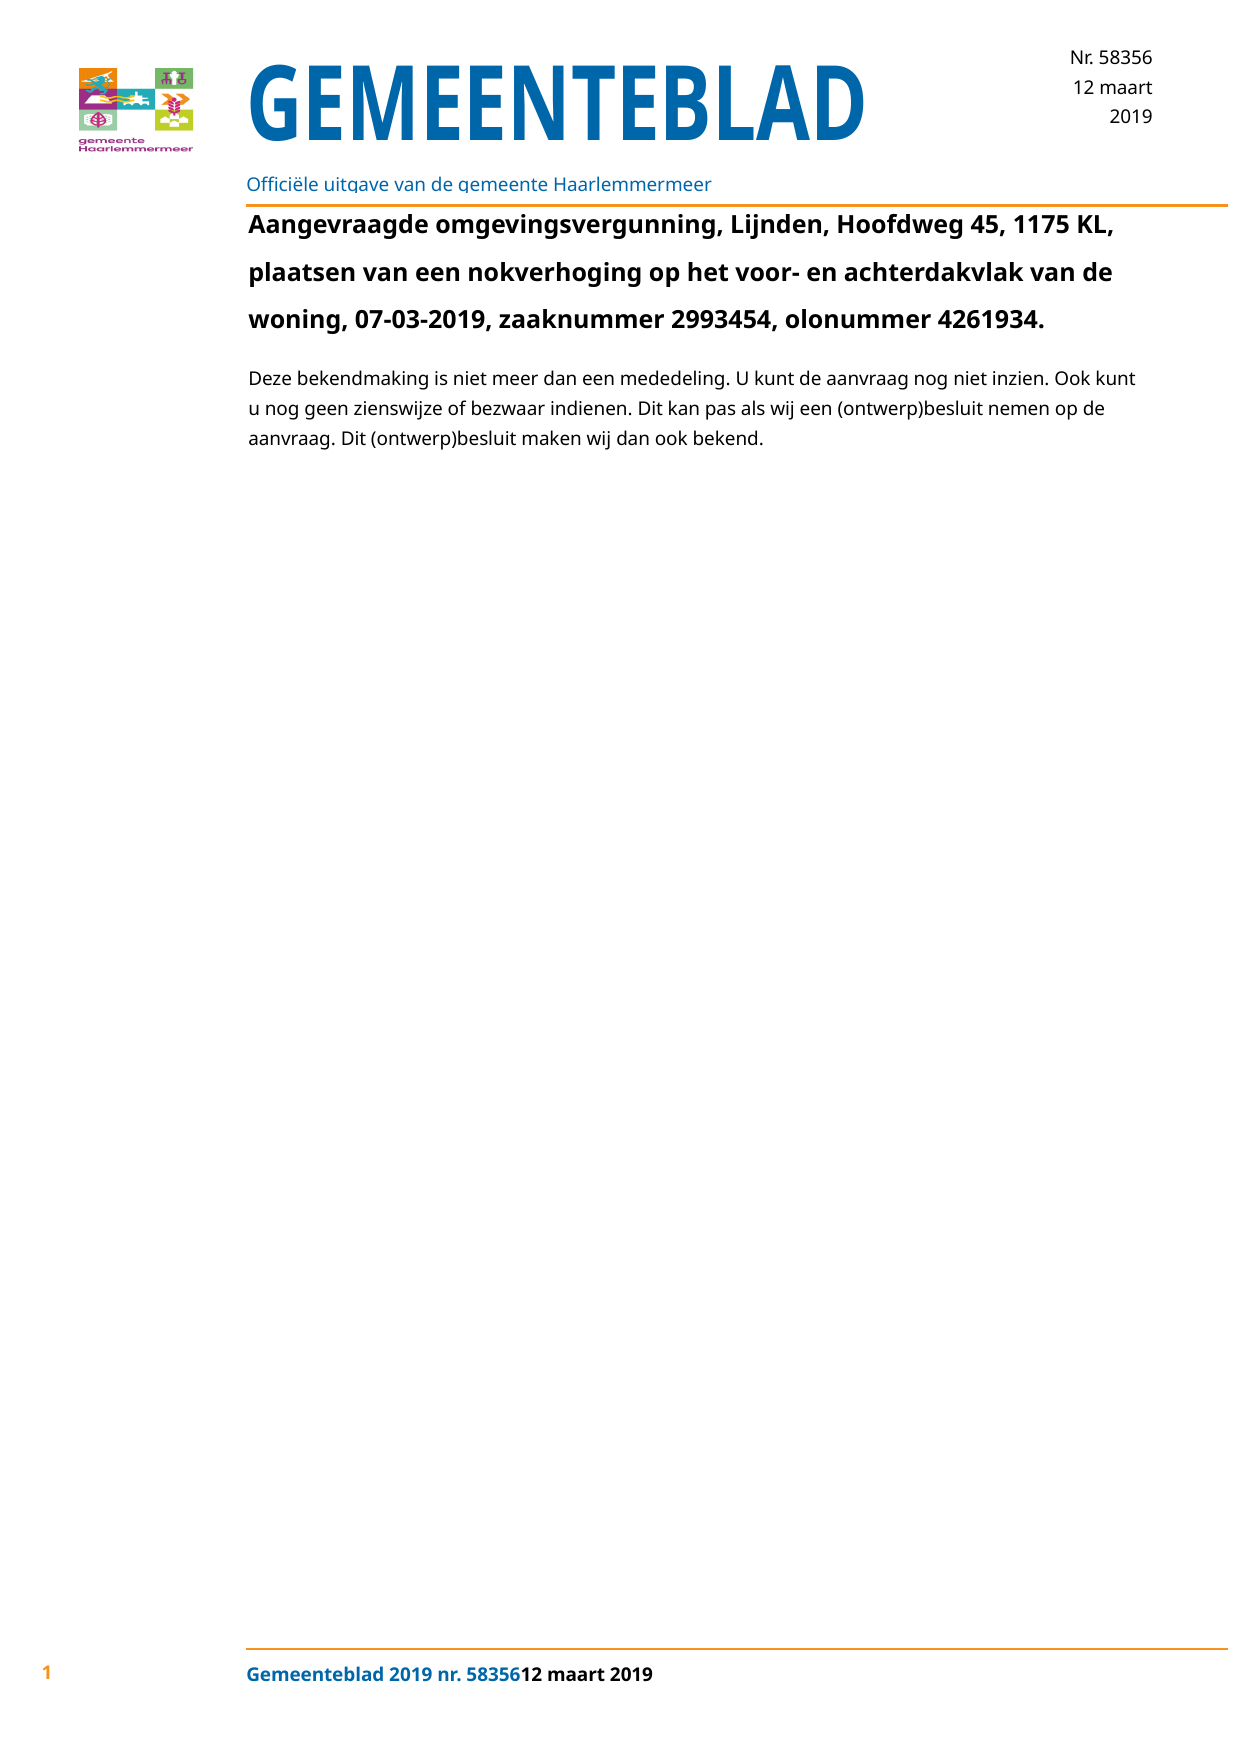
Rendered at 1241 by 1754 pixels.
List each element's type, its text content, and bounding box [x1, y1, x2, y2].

picture [41, 47, 231, 172]
text Aangevraagde omgevingsvergunning, Lijnden, Hoofdweg 45, 1175 KL, plaatsen van een nokverhoging op het voor- en achterdakvlak van de woning, 07-03-2019, zaaknummer 2993454, olonummer 4261934. [248, 207, 1152, 336]
text Deze bekendmaking is niet meer dan een mededeling. U kunt de aanvraag nog niet inzien. Ook kunt u nog geen zienswijze of bezwaar indienen. Dit kan pas als wij een (ontwerp)besluit nemen op de aanvraag. Dit (ontwerp)besluit maken wij dan ook bekend. [248, 366, 1152, 450]
